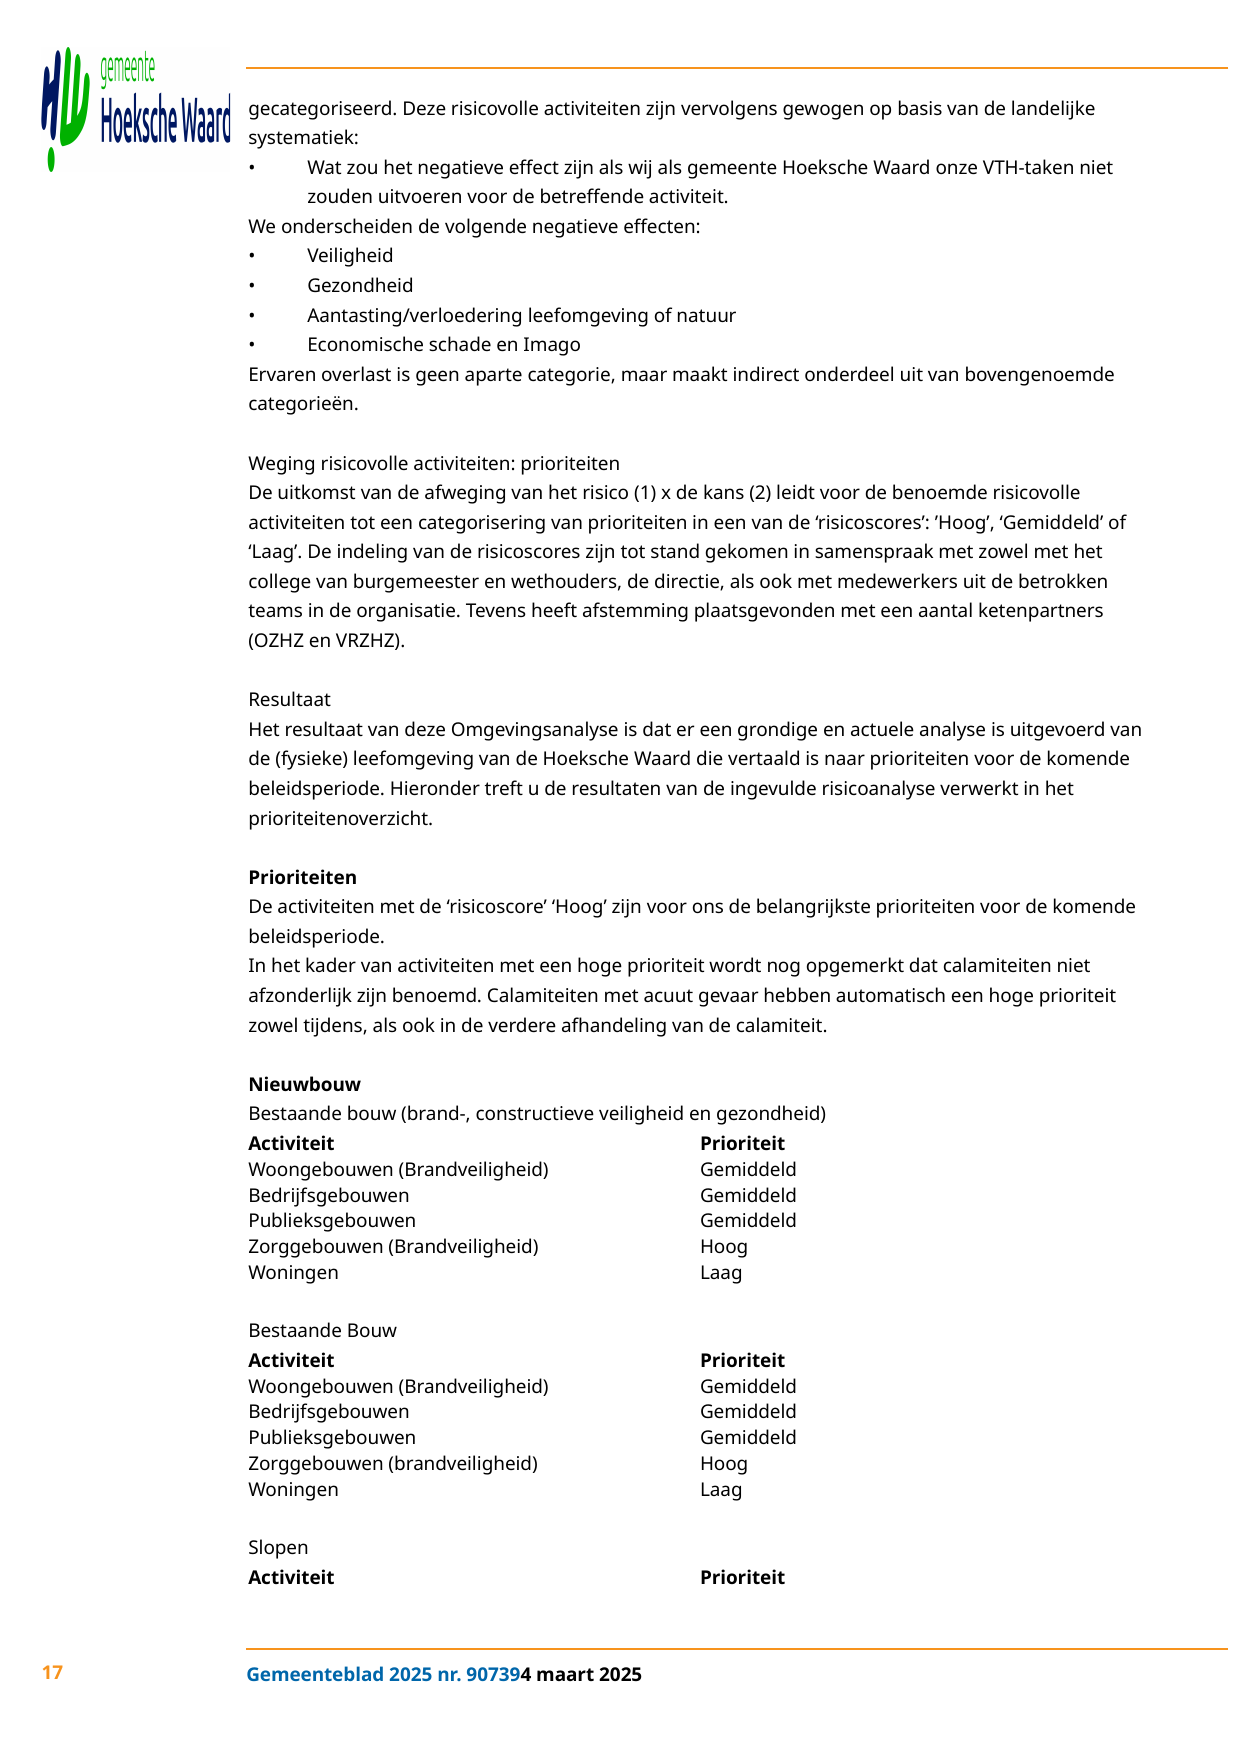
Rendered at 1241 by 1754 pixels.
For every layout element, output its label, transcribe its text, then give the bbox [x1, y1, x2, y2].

table_cell Laag [700, 1476, 1152, 1502]
text Nieuwbouw [248, 1071, 1152, 1097]
text We onderscheiden de volgende negatieve effecten: [248, 213, 1152, 239]
table_header Prioriteit [700, 1564, 1152, 1590]
table_cell Publieksgebouwen [248, 1424, 700, 1450]
text Ervaren overlast is geen aparte categorie, maar maakt indirect onderdeel uit van bovengenoemde categorieën. [248, 361, 1152, 416]
list Aantasting/verloedering leefomgeving of natuur [248, 302, 1152, 328]
table_cell Woningen [248, 1476, 700, 1502]
text Bestaande Bouw [248, 1317, 1152, 1343]
table_cell Woongebouwen (Brandveiligheid) [248, 1373, 700, 1399]
text De activiteiten met de ‘risicoscore’ ‘Hoog’ zijn voor ons de belangrijkste prioriteiten voor de komende beleidsperiode. [248, 893, 1152, 949]
table_cell Zorggebouwen (Brandveiligheid) [248, 1233, 700, 1259]
table_cell Woningen [248, 1259, 700, 1285]
table_cell Woongebouwen (Brandveiligheid) [248, 1156, 700, 1182]
table_header Activiteit [248, 1130, 700, 1156]
list Wat zou het negatieve effect zijn als wij als gemeente Hoeksche Waard onze VTH-taken niet zouden uitvoeren voor de betreffende activiteit. [248, 154, 1152, 209]
table_header Activiteit [248, 1564, 700, 1590]
table_cell Zorggebouwen (brandveiligheid) [248, 1450, 700, 1476]
text Weging risicovolle activiteiten: prioriteiten [248, 450, 1152, 476]
text Prioriteiten [248, 864, 1152, 890]
table_header Activiteit [248, 1347, 700, 1373]
text Slopen [248, 1534, 1152, 1560]
table_cell Laag [700, 1259, 1152, 1285]
table_cell Bedrijfsgebouwen [248, 1399, 700, 1424]
text gecategoriseerd. Deze risicovolle activiteiten zijn vervolgens gewogen op basis van de landelijke systematiek: [248, 95, 1152, 150]
text In het kader van activiteiten met een hoge prioriteit wordt nog opgemerkt dat calamiteiten niet afzonderlijk zijn benoemd. Calamiteiten met acuut gevaar hebben automatisch een hoge prioriteit zowel tijdens, als ook in de verdere afhandeling van de calamiteit. [248, 953, 1152, 1038]
table_cell Gemiddeld [700, 1424, 1152, 1450]
table_cell Gemiddeld [700, 1208, 1152, 1233]
table_header Prioriteit [700, 1347, 1152, 1373]
table_cell Gemiddeld [700, 1373, 1152, 1399]
list Gezondheid [248, 272, 1152, 298]
text Bestaande bouw (brand-, constructieve veiligheid en gezondheid) [248, 1101, 1152, 1126]
table_cell Hoog [700, 1450, 1152, 1476]
table_cell Hoog [700, 1233, 1152, 1259]
table_cell Gemiddeld [700, 1182, 1152, 1207]
table_cell Bedrijfsgebouwen [248, 1182, 700, 1207]
table_cell Gemiddeld [700, 1399, 1152, 1424]
picture [41, 47, 231, 172]
text Resultaat [248, 686, 1152, 712]
table_header Prioriteit [700, 1130, 1152, 1156]
list Economische schade en Imago [248, 331, 1152, 357]
text Het resultaat van deze Omgevingsanalyse is dat er een grondige en actuele analyse is uitgevoerd van de (fysieke) leefomgeving van de Hoeksche Waard die vertaald is naar prioriteiten voor de komende beleidsperiode. Hieronder treft u de resultaten van de ingevulde risicoanalyse verwerkt in het prioriteitenoverzicht. [248, 716, 1152, 831]
text De uitkomst van de afweging van het risico (1) x de kans (2) leidt voor de benoemde risicovolle activiteiten tot een categorisering van prioriteiten in een van de ‘risicoscores’: ’Hoog’, ‘Gemiddeld’ of ‘Laag’. De indeling van de risicoscores zijn tot stand gekomen in samenspraak met zowel met het college van burgemeester en wethouders, de directie, als ook met medewerkers uit de betrokken teams in de organisatie. Tevens heeft afstemming plaatsgevonden met een aantal ketenpartners (OZHZ en VRZHZ). [248, 479, 1152, 653]
table_cell Publieksgebouwen [248, 1208, 700, 1233]
table_cell Gemiddeld [700, 1156, 1152, 1182]
list Veiligheid [248, 243, 1152, 268]
